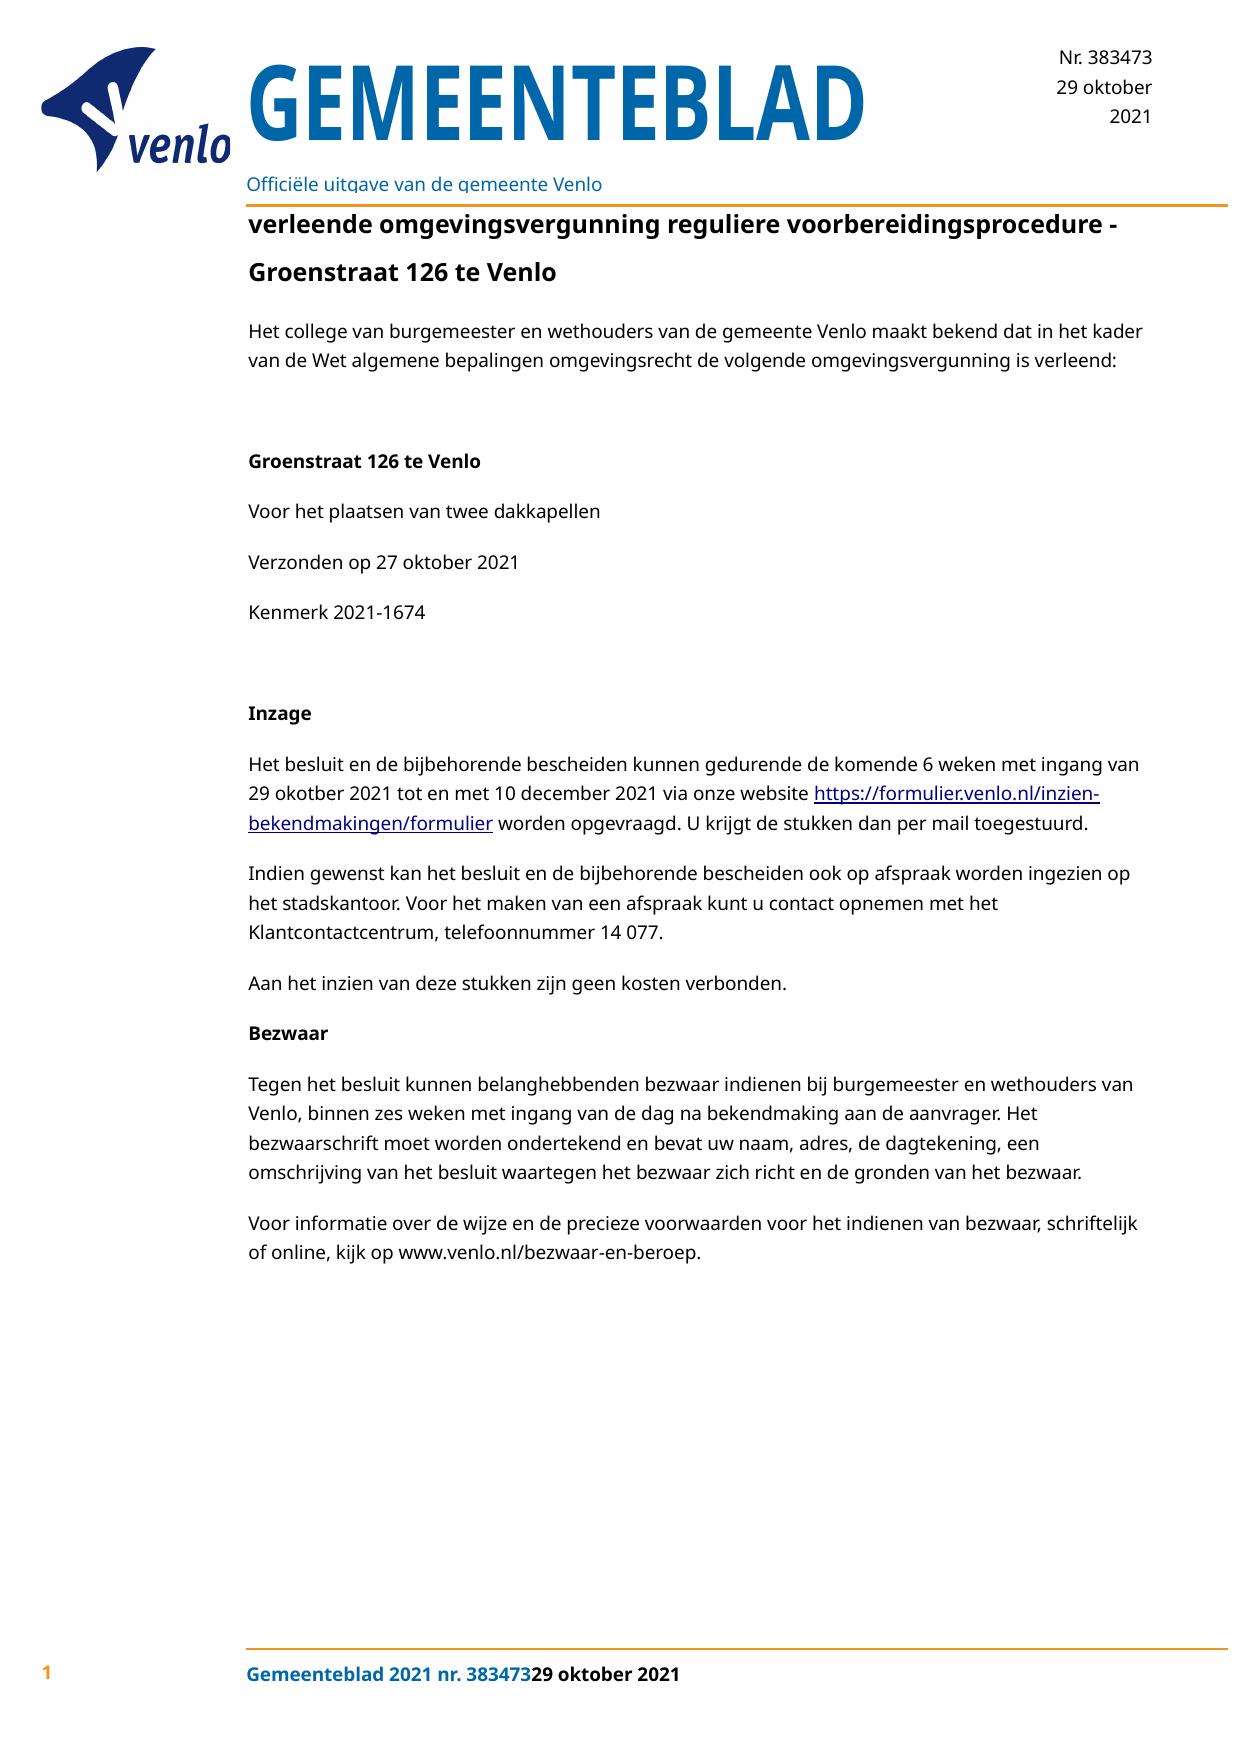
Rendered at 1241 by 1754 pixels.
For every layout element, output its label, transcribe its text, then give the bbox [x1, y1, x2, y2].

text Het college van burgemeester en wethouders van de gemeente Venlo maakt bekend dat in het kader van de Wet algemene bepalingen omgevingsrecht de volgende omgevingsvergunning is verleend: [248, 318, 1152, 373]
text Verzonden op 27 oktober 2021 [248, 549, 1152, 575]
text Bezwaar [248, 1020, 1152, 1046]
text Voor informatie over de wijze en de precieze voorwaarden voor het indienen van bezwaar, schriftelijk of online, kijk op www.venlo.nl/bezwaar-en-beroep. [248, 1210, 1152, 1265]
text Voor het plaatsen van twee dakkapellen [248, 499, 1152, 524]
text verleende omgevingsvergunning reguliere voorbereidingsprocedure - Groenstraat 126 te Venlo [248, 207, 1152, 288]
text Tegen het besluit kunnen belanghebbenden bezwaar indienen bij burgemeester en wethouders van Venlo, binnen zes weken met ingang van de dag na bekendmaking aan de aanvrager. Het bezwaarschrift moet worden ondertekend en bevat uw naam, adres, de dagtekening, een omschrijving van het besluit waartegen het bezwaar zich richt en de gronden van het bezwaar. [248, 1071, 1152, 1185]
text Het besluit en de bijbehorende bescheiden kunnen gedurende de komende 6 weken met ingang van 29 okotber 2021 tot en met 10 december 2021 via onze website https://formulier.venlo.nl/inzien-bekendmakingen/formulier worden opgevraagd. U krijgt de stukken dan per mail toegestuurd. [248, 751, 1152, 836]
text Groenstraat 126 te Venlo [248, 448, 1152, 474]
text Inzage [248, 700, 1152, 726]
picture [41, 47, 231, 172]
text Kenmerk 2021-1674 [248, 599, 1152, 625]
text Indien gewenst kan het besluit en de bijbehorende bescheiden ook op afspraak worden ingezien op het stadskantoor. Voor het maken van een afspraak kunt u contact opnemen met het Klantcontactcentrum, telefoonnummer 14 077. [248, 860, 1152, 945]
text Aan het inzien van deze stukken zijn geen kosten verbonden. [248, 970, 1152, 996]
